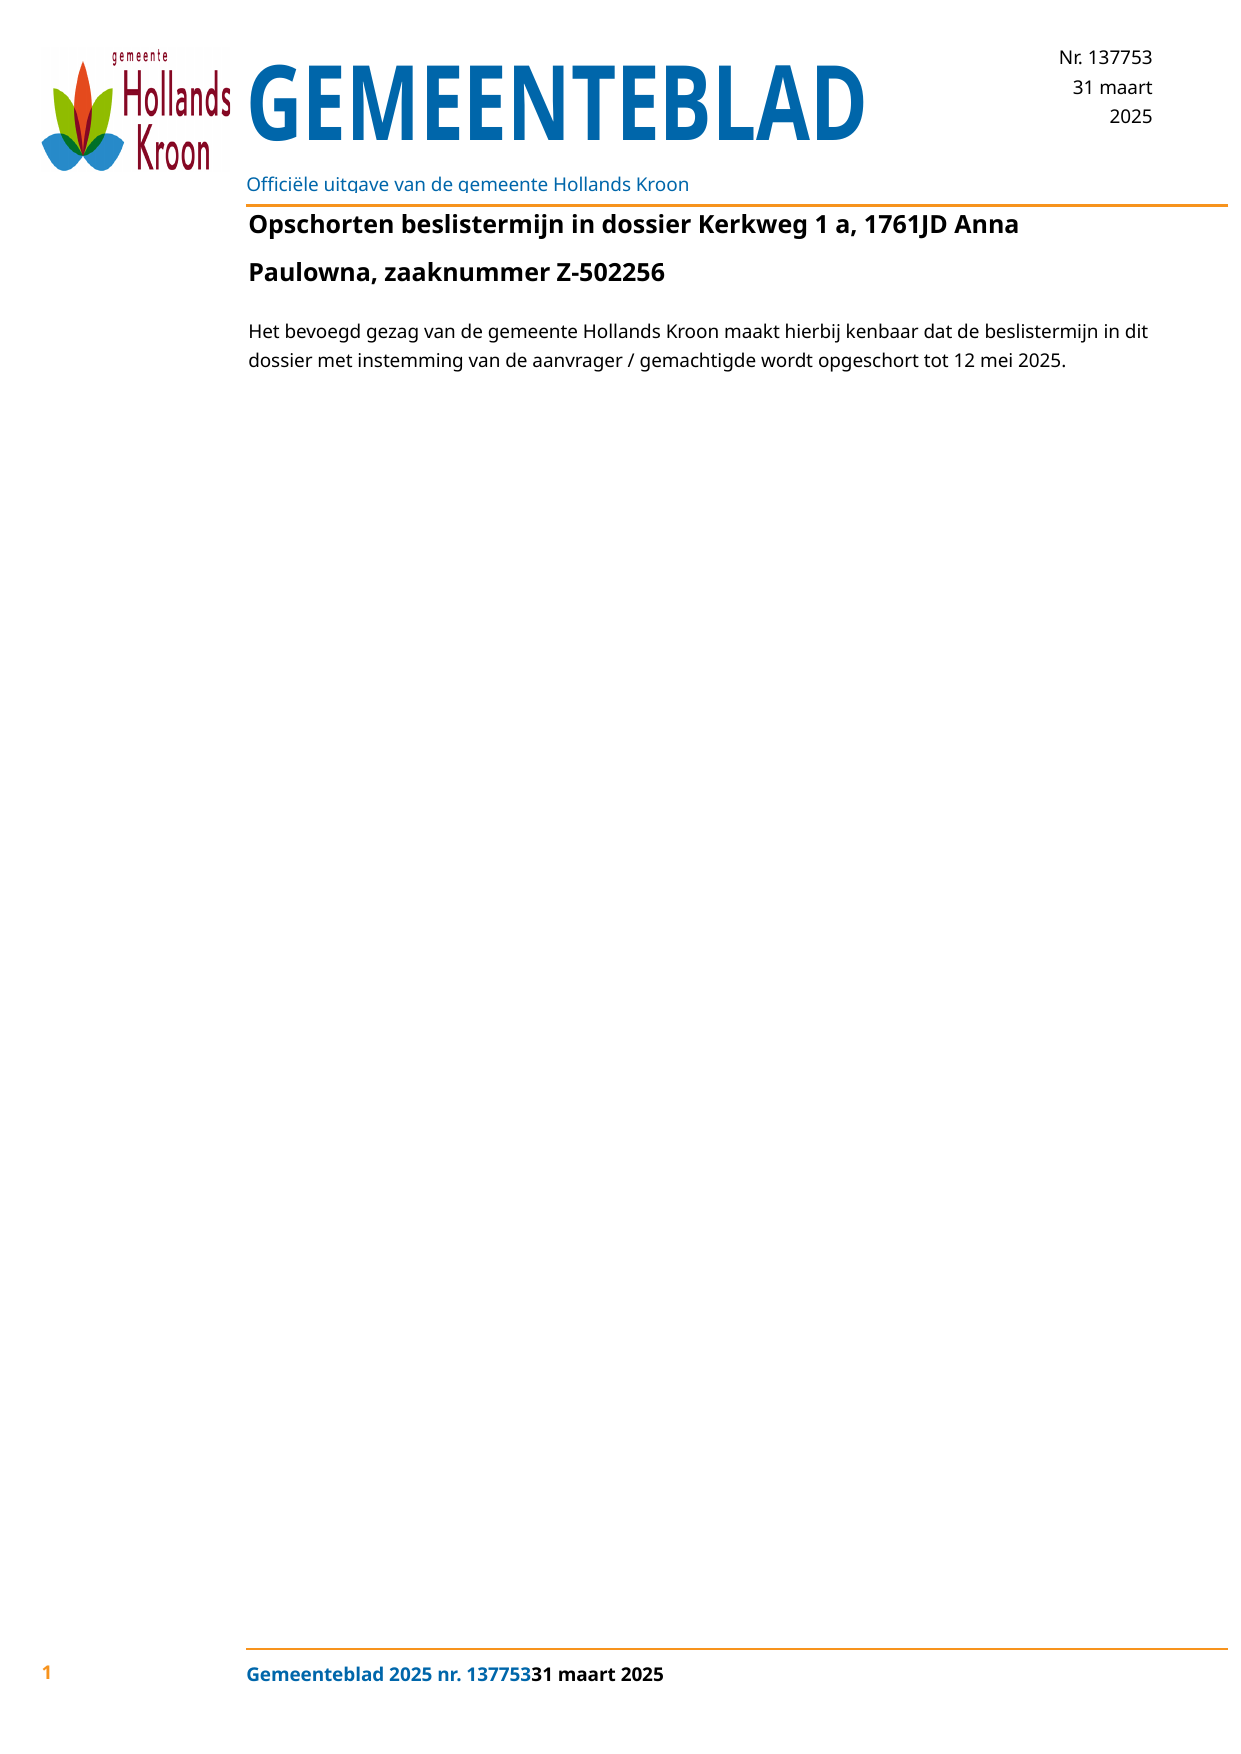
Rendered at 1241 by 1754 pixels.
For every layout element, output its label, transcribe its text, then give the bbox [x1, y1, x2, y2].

picture [41, 47, 231, 172]
text Het bevoegd gezag van de gemeente Hollands Kroon maakt hierbij kenbaar dat de beslistermijn in dit dossier met instemming van de aanvrager / gemachtigde wordt opgeschort tot 12 mei 2025. [248, 318, 1152, 373]
text Opschorten beslistermijn in dossier Kerkweg 1 a, 1761JD Anna Paulowna, zaaknummer Z-502256 [248, 207, 1152, 288]
